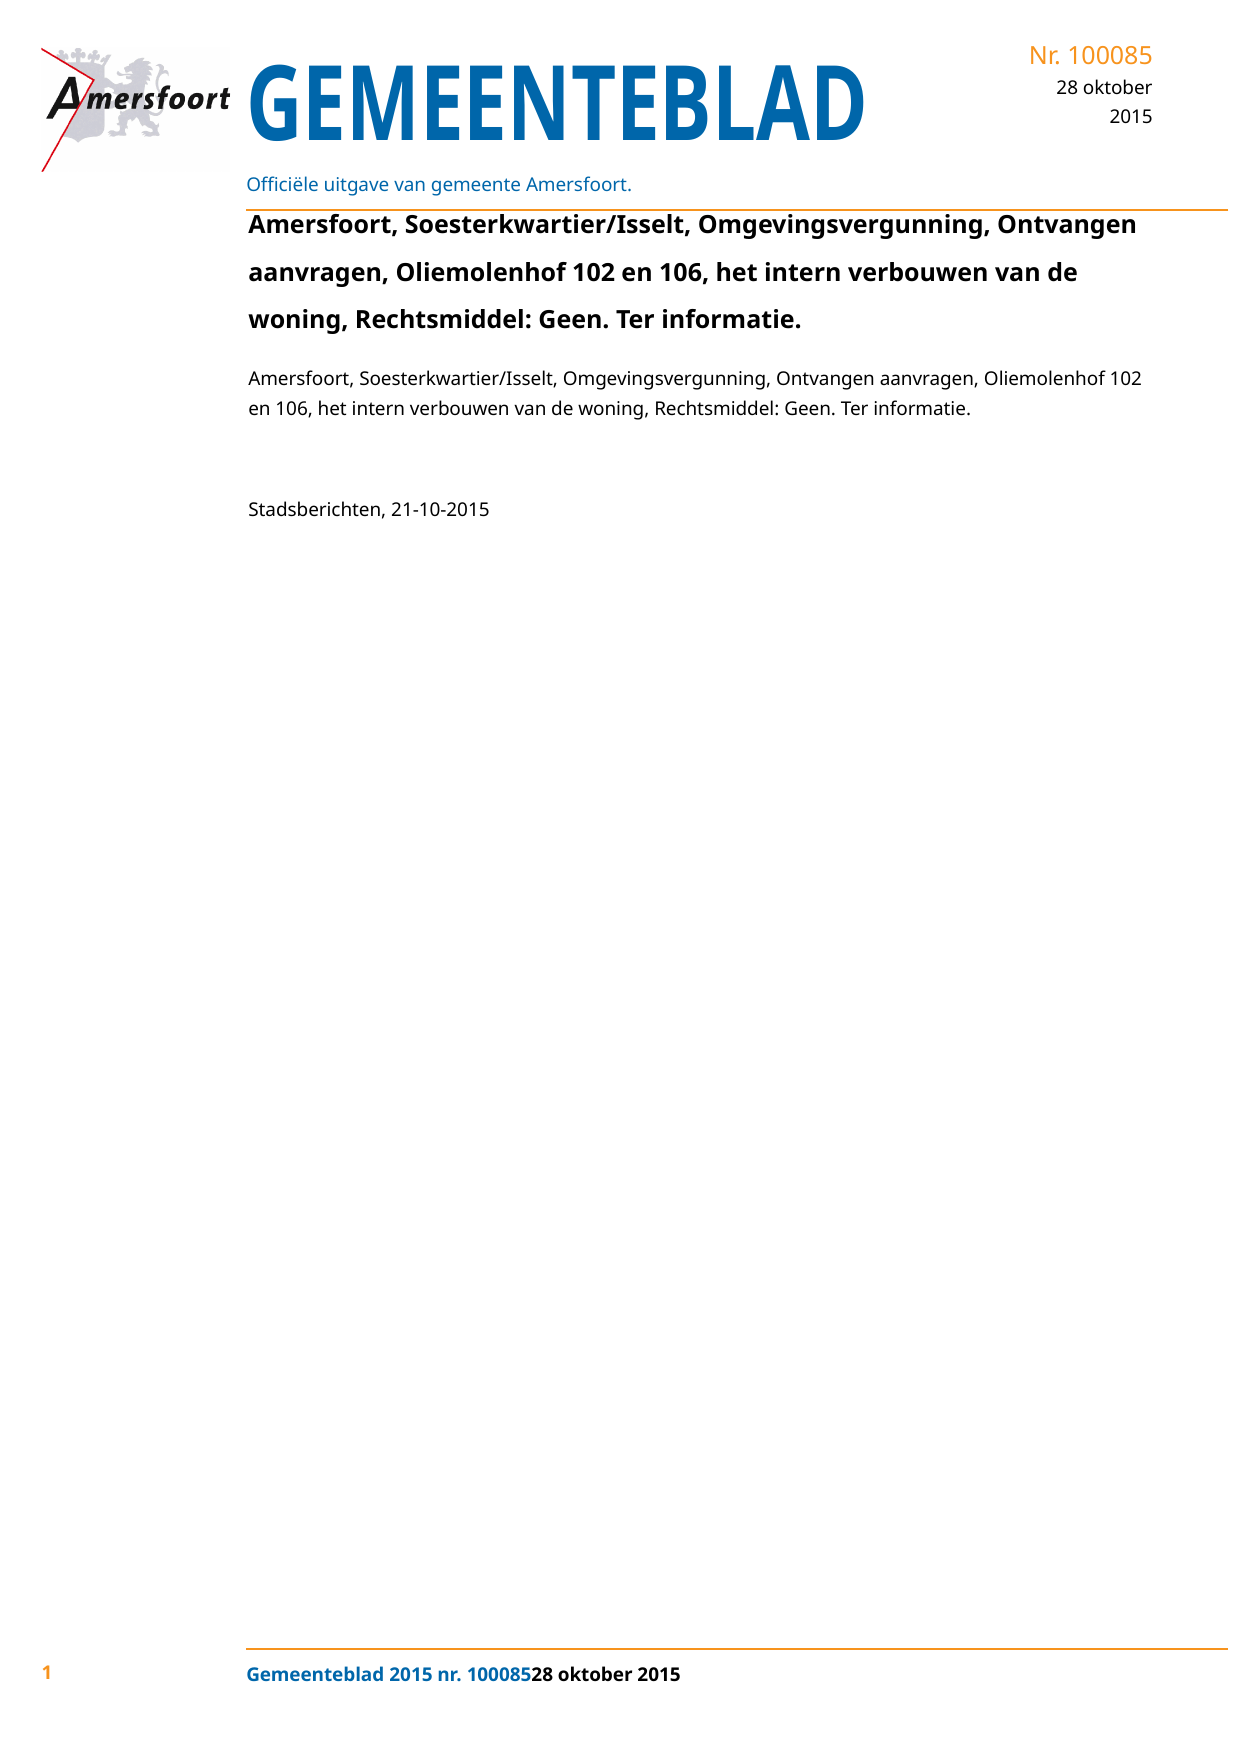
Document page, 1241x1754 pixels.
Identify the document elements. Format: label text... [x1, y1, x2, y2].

text Stadsberichten, 21-10-2015 [248, 496, 1152, 522]
picture [41, 47, 231, 172]
text Amersfoort, Soesterkwartier/Isselt, Omgevingsvergunning, Ontvangen aanvragen, Oliemolenhof 102 en 106, het intern verbouwen van de woning, Rechtsmiddel: Geen. Ter informatie. [248, 366, 1152, 421]
text Amersfoort, Soesterkwartier/Isselt, Omgevingsvergunning, Ontvangen aanvragen, Oliemolenhof 102 en 106, het intern verbouwen van de woning, Rechtsmiddel: Geen. Ter informatie. [248, 211, 1152, 336]
